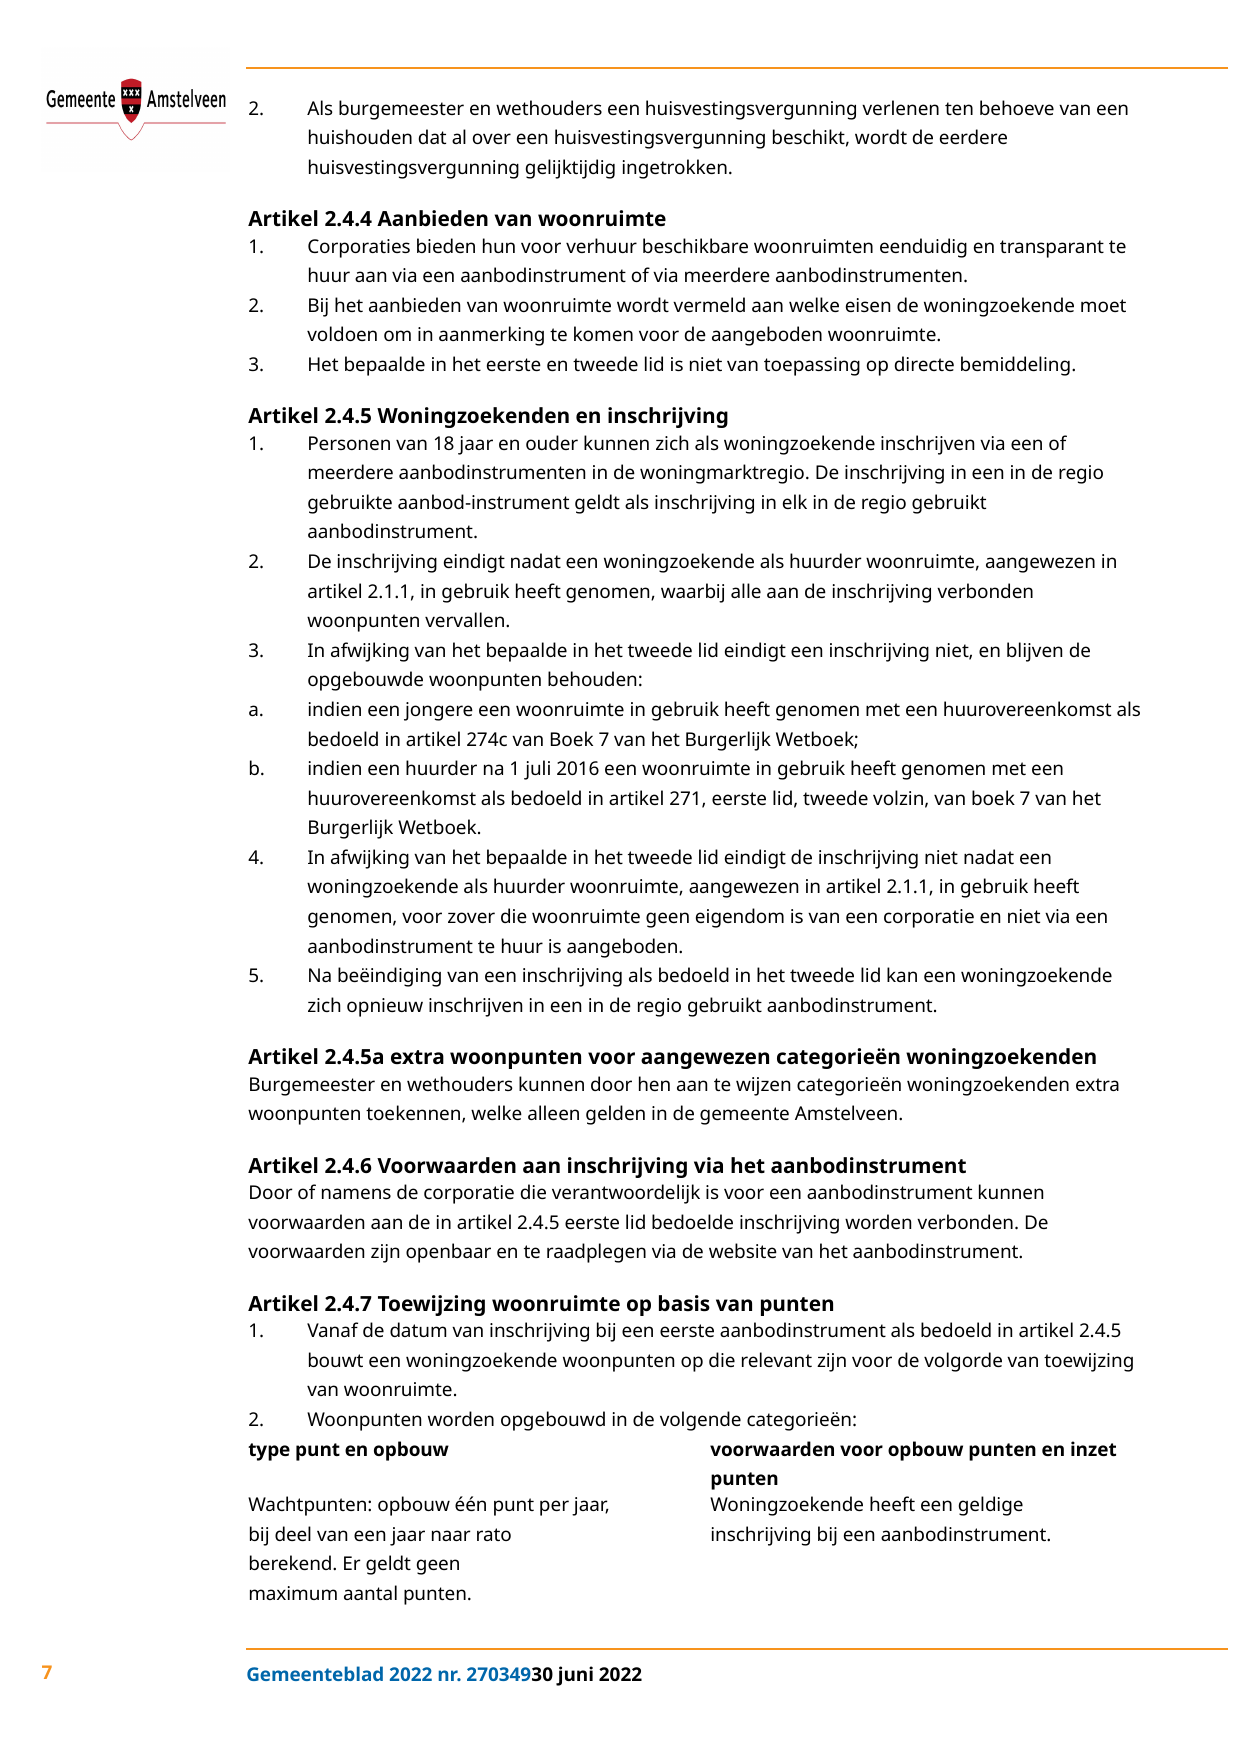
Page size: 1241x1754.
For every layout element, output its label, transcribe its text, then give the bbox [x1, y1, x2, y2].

text Artikel 2.4.6 Voorwaarden aan inschrijving via het aanbodinstrument [248, 1151, 1152, 1179]
table_cell Wachtpunten: opbouw één punt per jaar, bij deel van een jaar naar rato berekend. Er geldt geen maximum aantal punten. [248, 1491, 710, 1606]
text Artikel 2.4.5 Woningzoekenden en inschrijving [248, 402, 1152, 430]
list In afwijking van het bepaalde in het tweede lid eindigt een inschrijving niet, en blijven de opgebouwde woonpunten behouden: [248, 637, 1152, 692]
list Na beëindiging van een inschrijving als bedoeld in het tweede lid kan een woningzoekende zich opnieuw inschrijven in een in de regio gebruikt aanbodinstrument. [248, 962, 1152, 1018]
list indien een huurder na 1 juli 2016 een woonruimte in gebruik heeft genomen met een huurovereenkomst als bedoeld in artikel 271, eerste lid, tweede volzin, van boek 7 van het Burgerlijk Wetboek. [248, 755, 1152, 840]
table_header voorwaarden voor opbouw punten en inzet punten [710, 1436, 1152, 1491]
list indien een jongere een woonruimte in gebruik heeft genomen met een huurovereenkomst als bedoeld in artikel 274c van Boek 7 van het Burgerlijk Wetboek; [248, 696, 1152, 752]
list Corporaties bieden hun voor verhuur beschikbare woonruimten eenduidig en transparant te huur aan via een aanbodinstrument of via meerdere aanbodinstrumenten. [248, 233, 1152, 288]
text Burgemeester en wethouders kunnen door hen aan te wijzen categorieën woningzoekenden extra woonpunten toekennen, welke alleen gelden in de gemeente Amstelveen. [248, 1071, 1152, 1126]
list Bij het aanbieden van woonruimte wordt vermeld aan welke eisen de woningzoekende moet voldoen om in aanmerking te komen voor de aangeboden woonruimte. [248, 292, 1152, 347]
list Woonpunten worden opgebouwd in de volgende categorieën: [248, 1406, 1152, 1432]
list Het bepaalde in het eerste en tweede lid is niet van toepassing op directe bemiddeling. [248, 351, 1152, 377]
list In afwijking van het bepaalde in het tweede lid eindigt de inschrijving niet nadat een woningzoekende als huurder woonruimte, aangewezen in artikel 2.1.1, in gebruik heeft genomen, voor zover die woonruimte geen eigendom is van een corporatie en niet via een aanbodinstrument te huur is aangeboden. [248, 844, 1152, 959]
list Vanaf de datum van inschrijving bij een eerste aanbodinstrument als bedoeld in artikel 2.4.5 bouwt een woningzoekende woonpunten op die relevant zijn voor de volgorde van toewijzing van woonruimte. [248, 1317, 1152, 1402]
picture [41, 47, 231, 172]
text Artikel 2.4.5a extra woonpunten voor aangewezen categorieën woningzoekenden [248, 1042, 1152, 1071]
text Artikel 2.4.7 Toewijzing woonruimte op basis van punten [248, 1289, 1152, 1317]
table_cell Woningzoekende heeft een geldige inschrijving bij een aanbodinstrument. [710, 1491, 1152, 1606]
list De inschrijving eindigt nadat een woningzoekende als huurder woonruimte, aangewezen in artikel 2.1.1, in gebruik heeft genomen, waarbij alle aan de inschrijving verbonden woonpunten vervallen. [248, 548, 1152, 633]
table_header type punt en opbouw [248, 1436, 710, 1491]
text Artikel 2.4.4 Aanbieden van woonruimte [248, 204, 1152, 233]
list Personen van 18 jaar en ouder kunnen zich als woningzoekende inschrijven via een of meerdere aanbodinstrumenten in de woningmarktregio. De inschrijving in een in de regio gebruikte aanbod-instrument geldt als inschrijving in elk in de regio gebruikt aanbodinstrument. [248, 430, 1152, 544]
text Door of namens de corporatie die verantwoordelijk is voor een aanbodinstrument kunnen voorwaarden aan de in artikel 2.4.5 eerste lid bedoelde inschrijving worden verbonden. De voorwaarden zijn openbaar en te raadplegen via de website van het aanbodinstrument. [248, 1179, 1152, 1264]
list Als burgemeester en wethouders een huisvestingsvergunning verlenen ten behoeve van een huishouden dat al over een huisvestingsvergunning beschikt, wordt de eerdere huisvestingsvergunning gelijktijdig ingetrokken. [248, 95, 1152, 180]
